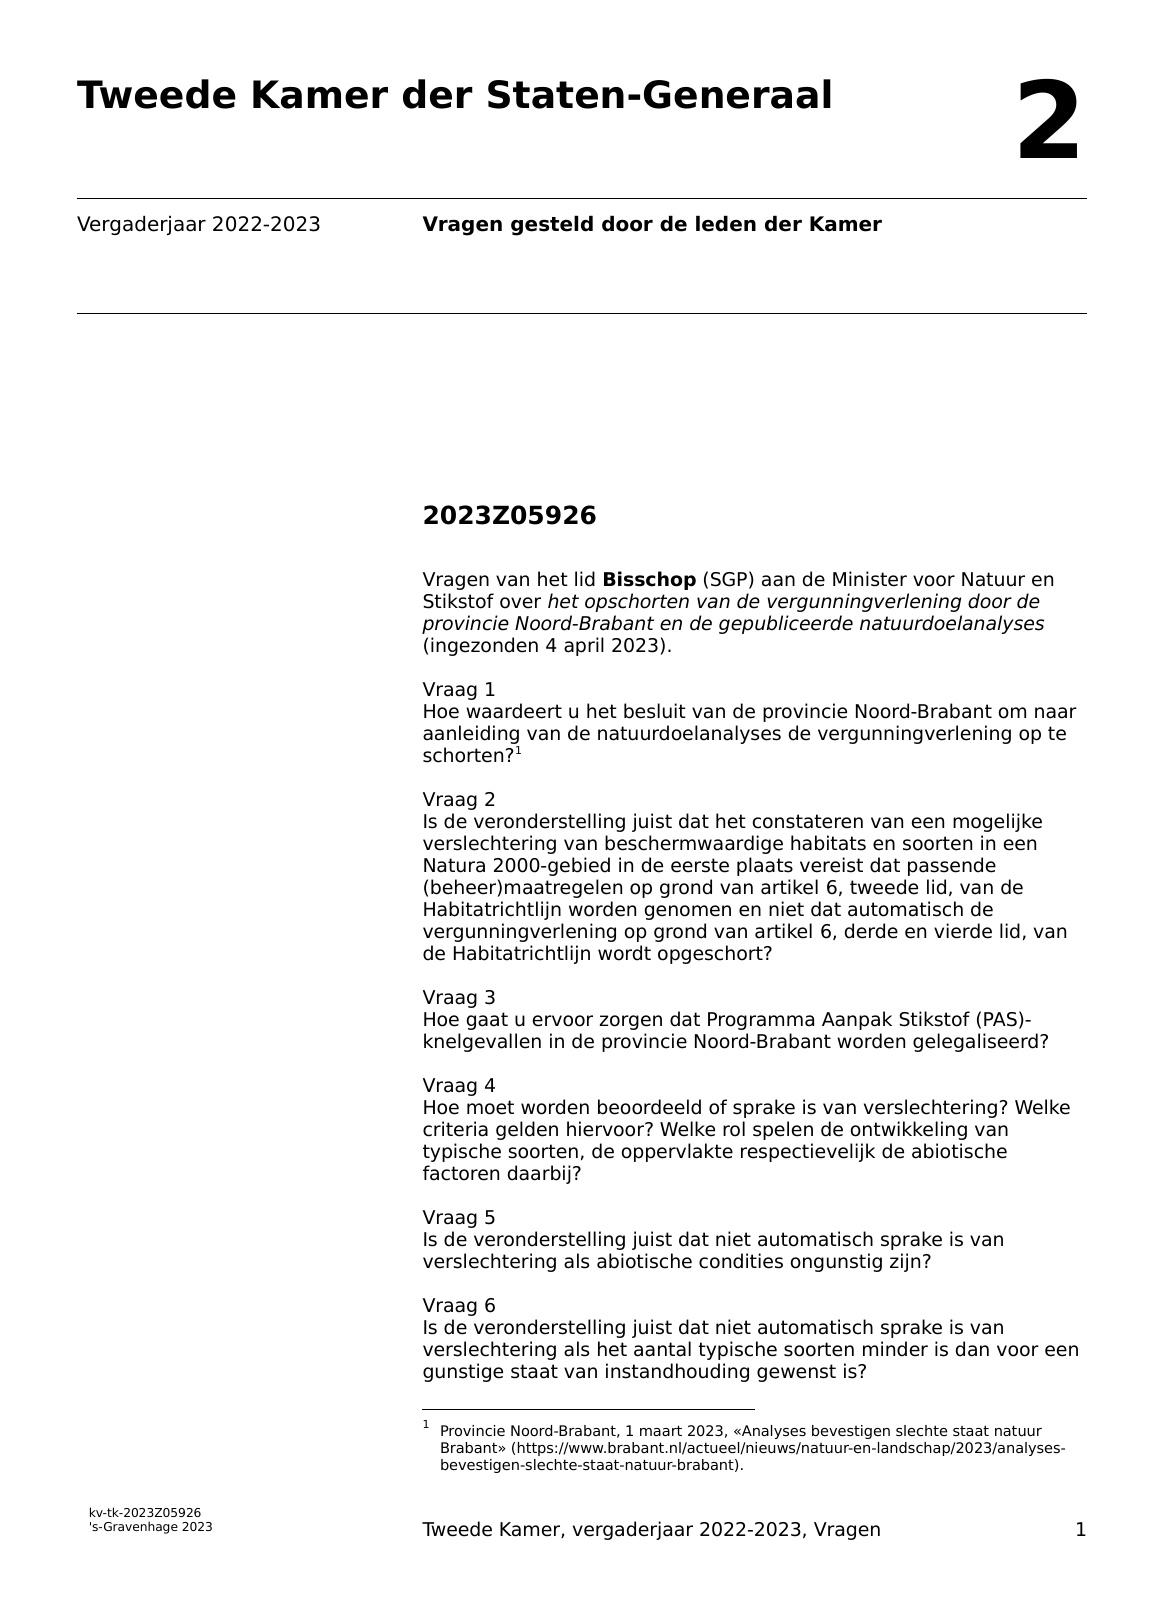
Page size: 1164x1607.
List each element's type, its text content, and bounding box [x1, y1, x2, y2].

table_cell Vragen gesteld door de leden der Kamer [422, 199, 1087, 313]
text Vragen van het lid Bisschop (SGP) aan de Minister voor Natuur en Stikstof over het opschorten van de vergunningverlening door de provincie Noord-Brabant en de gepubliceerde natuurdoelanalyses (ingezonden 4 april 2023). [422, 569, 1087, 657]
text kv-tk-2023Z05926 [88, 1506, 323, 1520]
text 2023Z05926 [422, 501, 1087, 531]
text Vraag 2 [422, 789, 1087, 811]
text Vraag 5 [422, 1207, 1087, 1229]
text Vraag 6 [422, 1295, 1087, 1317]
text Hoe waardeert u het besluit van de provincie Noord-Brabant om naar aanleiding van de natuurdoelanalyses de vergunningverlening op te schorten? [422, 701, 1087, 767]
text 's-Gravenhage 2023 [88, 1520, 323, 1534]
text Is de veronderstelling juist dat het constateren van een mogelijke verslechtering van beschermwaardige habitats en soorten in een Natura 2000-gebied in de eerste plaats vereist dat passende (beheer)maatregelen op grond van artikel 6, tweede lid, van de Habitatrichtlijn worden genomen en niet dat automatisch de vergunningverlening op grond van artikel 6, derde en vierde lid, van de Habitatrichtlijn wordt opgeschort? [422, 811, 1087, 965]
text Hoe moet worden beoordeeld of sprake is van verslechtering? Welke criteria gelden hiervoor? Welke rol spelen de ontwikkeling van typische soorten, de oppervlakte respectievelijk de abiotische factoren daarbij? [422, 1097, 1087, 1185]
text Vraag 3 [422, 987, 1087, 1009]
table_cell Vergaderjaar 2022-2023 [77, 199, 422, 313]
text Vraag 4 [422, 1075, 1087, 1097]
text Is de veronderstelling juist dat niet automatisch sprake is van verslechtering als abiotische condities ongunstig zijn? [422, 1229, 1087, 1273]
text Vraag 1 [422, 679, 1087, 701]
text Is de veronderstelling juist dat niet automatisch sprake is van verslechtering als het aantal typische soorten minder is dan voor een gunstige staat van instandhouding gewenst is? [422, 1317, 1087, 1383]
table_header 2 [886, 59, 1087, 198]
table_header Tweede Kamer der Staten-Generaal [77, 59, 886, 198]
text Provincie Noord-Brabant, 1 maart 2023, «Analyses bevestigen slechte staat natuur Brabant» (https://www.brabant.nl/actueel/nieuws/natuur-en-landschap/2023/analyses-bevestigen-slechte-staat-natuur-brabant). [422, 1418, 1087, 1474]
text Hoe gaat u ervoor zorgen dat Programma Aanpak Stikstof (PAS)-knelgevallen in de provincie Noord-Brabant worden gelegaliseerd? [422, 1009, 1087, 1053]
